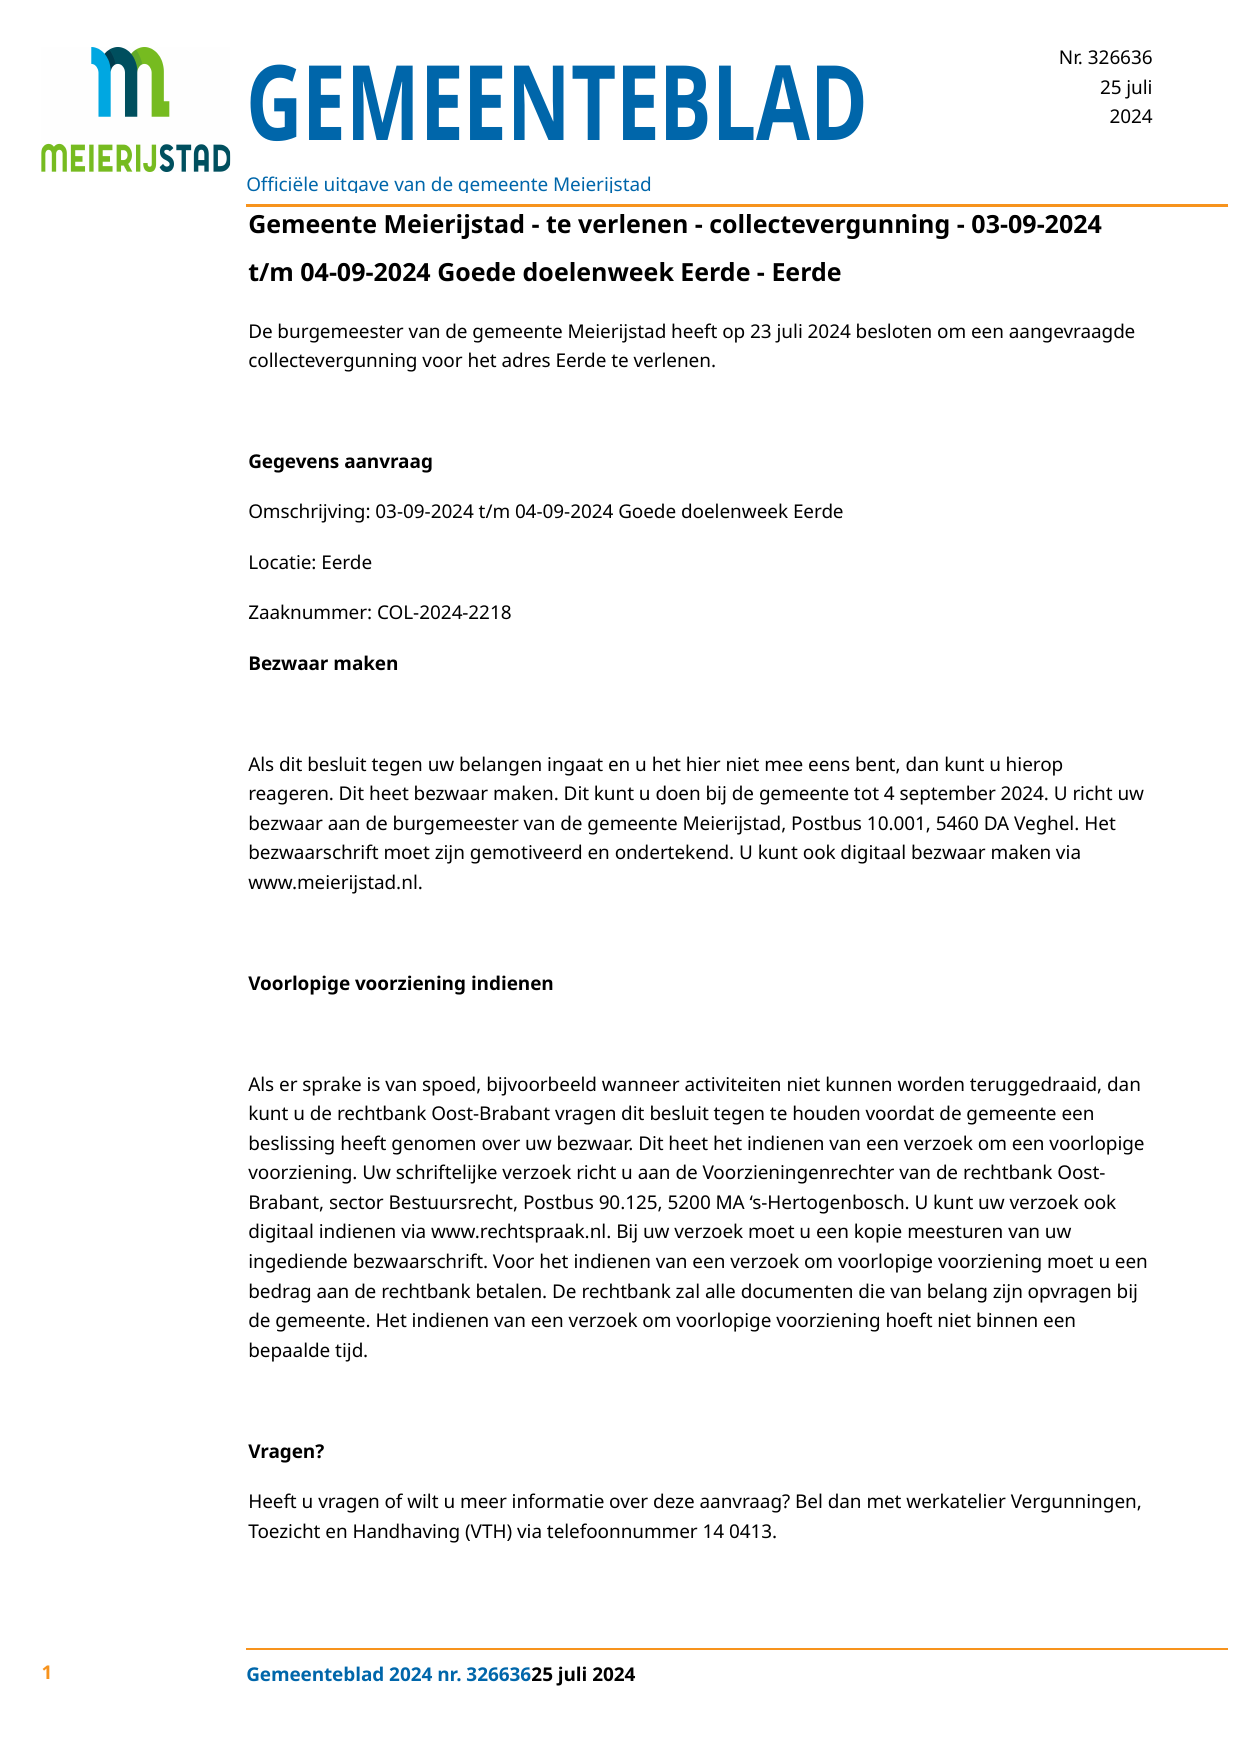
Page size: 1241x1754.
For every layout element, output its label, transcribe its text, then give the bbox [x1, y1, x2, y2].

text Als dit besluit tegen uw belangen ingaat en u het hier niet mee eens bent, dan kunt u hierop reageren. Dit heet bezwaar maken. Dit kunt u doen bij de gemeente tot 4 september 2024. U richt uw bezwaar aan de burgemeester van de gemeente Meierijstad, Postbus 10.001, 5460 DA Veghel. Het bezwaarschrift moet zijn gemotiveerd en ondertekend. U kunt ook digitaal bezwaar maken via www.meierijstad.nl. [248, 751, 1152, 895]
text Gemeente Meierijstad - te verlenen - collectevergunning - 03-09-2024 t/m 04-09-2024 Goede doelenweek Eerde - Eerde [248, 207, 1152, 288]
text De burgemeester van de gemeente Meierijstad heeft op 23 juli 2024 besloten om een aangevraagde collectevergunning voor het adres Eerde te verlenen. [248, 318, 1152, 373]
text Gegevens aanvraag [248, 448, 1152, 474]
text Als er sprake is van spoed, bijvoorbeeld wanneer activiteiten niet kunnen worden teruggedraaid, dan kunt u de rechtbank Oost-Brabant vragen dit besluit tegen te houden voordat de gemeente een beslissing heeft genomen over uw bezwaar. Dit heet het indienen van een verzoek om een voorlopige voorziening. Uw schriftelijke verzoek richt u aan de Voorzieningenrechter van de rechtbank Oost-Brabant, sector Bestuursrecht, Postbus 90.125, 5200 MA ‘s-Hertogenbosch. U kunt uw verzoek ook digitaal indienen via www.rechtspraak.nl. Bij uw verzoek moet u een kopie meesturen van uw ingediende bezwaarschrift. Voor het indienen van een verzoek om voorlopige voorziening moet u een bedrag aan de rechtbank betalen. De rechtbank zal alle documenten die van belang zijn opvragen bij de gemeente. Het indienen van een verzoek om voorlopige voorziening hoeft niet binnen een bepaalde tijd. [248, 1071, 1152, 1363]
text Omschrijving: 03-09-2024 t/m 04-09-2024 Goede doelenweek Eerde [248, 499, 1152, 524]
picture [41, 47, 231, 172]
text Locatie: Eerde [248, 549, 1152, 575]
text Voorlopige voorziening indienen [248, 970, 1152, 996]
text Bezwaar maken [248, 650, 1152, 676]
text Vragen? [248, 1438, 1152, 1464]
text Heeft u vragen of wilt u meer informatie over deze aanvraag? Bel dan met werkatelier Vergunningen, Toezicht en Handhaving (VTH) via telefoonnummer 14 0413. [248, 1488, 1152, 1544]
text Zaaknummer: COL-2024-2218 [248, 599, 1152, 625]
